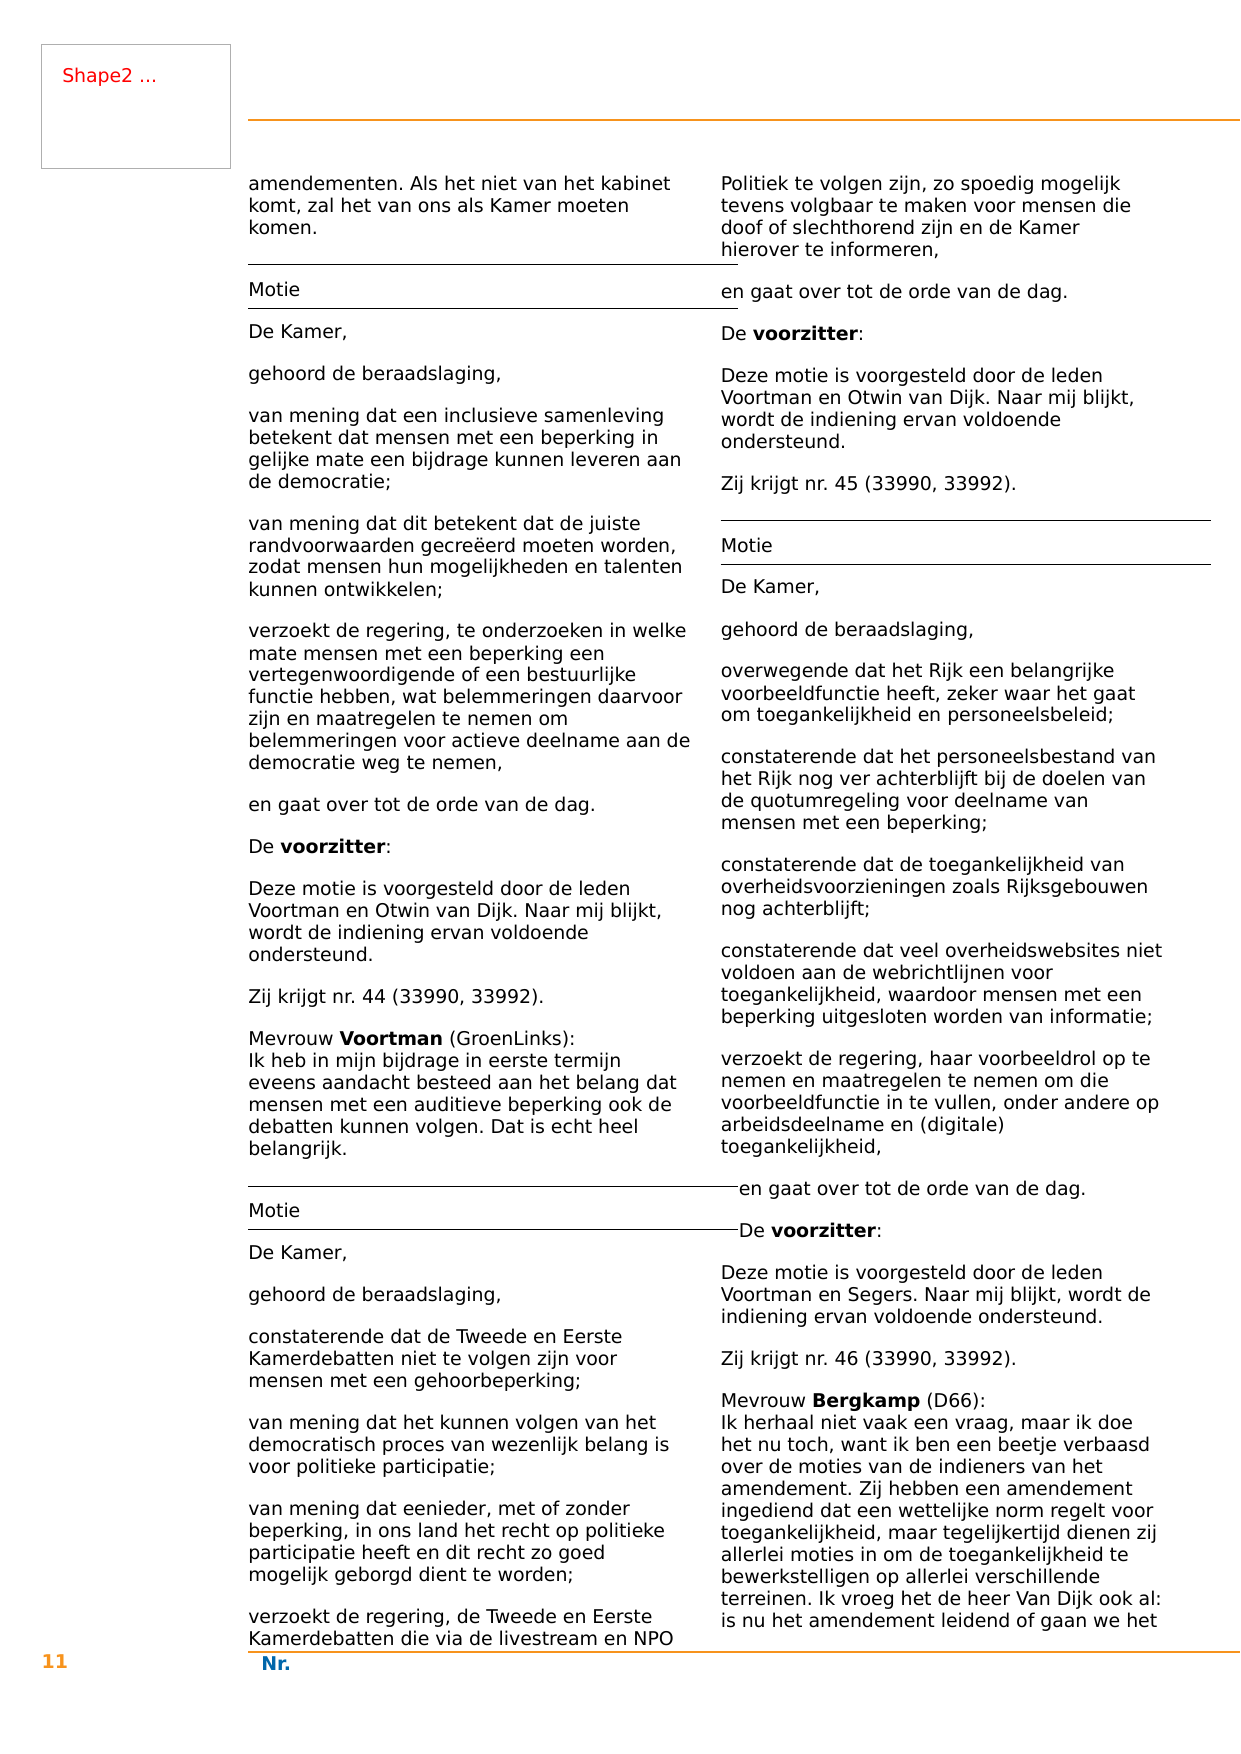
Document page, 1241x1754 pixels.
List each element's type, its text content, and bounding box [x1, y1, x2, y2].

text constaterende dat de Tweede en Eerste Kamerdebatten niet te volgen zijn voor mensen met een gehoorbeperking; [248, 1326, 691, 1392]
text Motie [248, 279, 691, 301]
text Zij krijgt nr. 46 (33990, 33992). [721, 1348, 1163, 1370]
text verzoekt de regering, te onderzoeken in welke mate mensen met een beperking een vertegenwoordigende of een bestuurlijke functie hebben, wat belemmeringen daarvoor zijn en maatregelen te nemen om belemmeringen voor actieve deelname aan de democratie weg te nemen, [248, 620, 691, 774]
text verzoekt de regering, haar voorbeeldrol op te nemen en maatregelen te nemen om die voorbeeldfunctie in te vullen, onder andere op arbeidsdeelname en (digitale) toegankelijkheid, [721, 1048, 1163, 1158]
text overwegende dat het Rijk een belangrijke voorbeeldfunctie heeft, zeker waar het gaat om toegankelijkheid en personeelsbeleid; [721, 660, 1163, 726]
text Motie [248, 1200, 691, 1222]
text De Kamer, [248, 1242, 691, 1264]
text gehoord de beraadslaging, [248, 1284, 691, 1306]
text van mening dat een inclusieve samenleving betekent dat mensen met een beperking in gelijke mate een bijdrage kunnen leveren aan de democratie; [248, 404, 691, 492]
text en gaat over tot de orde van de dag. [721, 281, 1163, 303]
text gehoord de beraadslaging, [721, 618, 1163, 640]
text Zij krijgt nr. 45 (33990, 33992). [721, 473, 1163, 494]
text constaterende dat de toegankelijkheid van overheidsvoorzieningen zoals Rijksgebouwen nog achterblijft; [721, 854, 1163, 920]
text amendementen. Als het niet van het kabinet komt, zal het van ons als Kamer moeten komen. [248, 173, 691, 239]
text en gaat over tot de orde van de dag. [248, 794, 691, 816]
text Zij krijgt nr. 44 (33990, 33992). [248, 986, 691, 1008]
text De voorzitter: [721, 1220, 1163, 1242]
text De voorzitter: [721, 323, 1163, 345]
text Motie [721, 534, 1163, 556]
text Mevrouw Voortman (GroenLinks): [248, 1028, 691, 1050]
text Politiek te volgen zijn, zo spoedig mogelijk tevens volgbaar te maken voor mensen die doof of slechthorend zijn en de Kamer hierover te informeren, [721, 173, 1163, 261]
text Mevrouw Bergkamp (D66): [721, 1390, 1163, 1412]
text Deze motie is voorgesteld door de leden Voortman en Otwin van Dijk. Naar mij blijkt, wordt de indiening ervan voldoende ondersteund. [721, 365, 1163, 453]
text Ik herhaal niet vaak een vraag, maar ik doe het nu toch, want ik ben een beetje verbaasd over de moties van de indieners van het amendement. Zij hebben een amendement ingediend dat een wettelijke norm regelt voor toegankelijkheid, maar tegelijkertijd dienen zij allerlei moties in om de toegankelijkheid te bewerkstelligen op allerlei verschillende terreinen. Ik vroeg het de heer Van Dijk ook al: is nu het amendement leidend of gaan we het [721, 1412, 1163, 1632]
text verzoekt de regering, de Tweede en Eerste Kamerdebatten die via de livestream en NPO [248, 1606, 691, 1649]
text constaterende dat veel overheidswebsites niet voldoen aan de webrichtlijnen voor toegankelijkheid, waardoor mensen met een beperking uitgesloten worden van informatie; [721, 940, 1163, 1028]
text De Kamer, [721, 576, 1163, 598]
text van mening dat dit betekent dat de juiste randvoorwaarden gecreëerd moeten worden, zodat mensen hun mogelijkheden en talenten kunnen ontwikkelen; [248, 512, 691, 600]
text Deze motie is voorgesteld door de leden Voortman en Otwin van Dijk. Naar mij blijkt, wordt de indiening ervan voldoende ondersteund. [248, 878, 691, 966]
text De Kamer, [248, 321, 691, 343]
text constaterende dat het personeelsbestand van het Rijk nog ver achterblijft bij de doelen van de quotumregeling voor deelname van mensen met een beperking; [721, 746, 1163, 834]
text Ik heb in mijn bijdrage in eerste termijn eveens aandacht besteed aan het belang dat mensen met een auditieve beperking ook de debatten kunnen volgen. Dat is echt heel belangrijk. [248, 1050, 691, 1160]
text van mening dat eenieder, met of zonder beperking, in ons land het recht op politieke participatie heeft en dit recht zo goed mogelijk geborgd dient te worden; [248, 1498, 691, 1586]
text De voorzitter: [248, 836, 691, 858]
text gehoord de beraadslaging, [248, 363, 691, 384]
text en gaat over tot de orde van de dag. [721, 1178, 1163, 1200]
text Deze motie is voorgesteld door de leden Voortman en Segers. Naar mij blijkt, wordt de indiening ervan voldoende ondersteund. [721, 1262, 1163, 1328]
text van mening dat het kunnen volgen van het democratisch proces van wezenlijk belang is voor politieke participatie; [248, 1412, 691, 1478]
